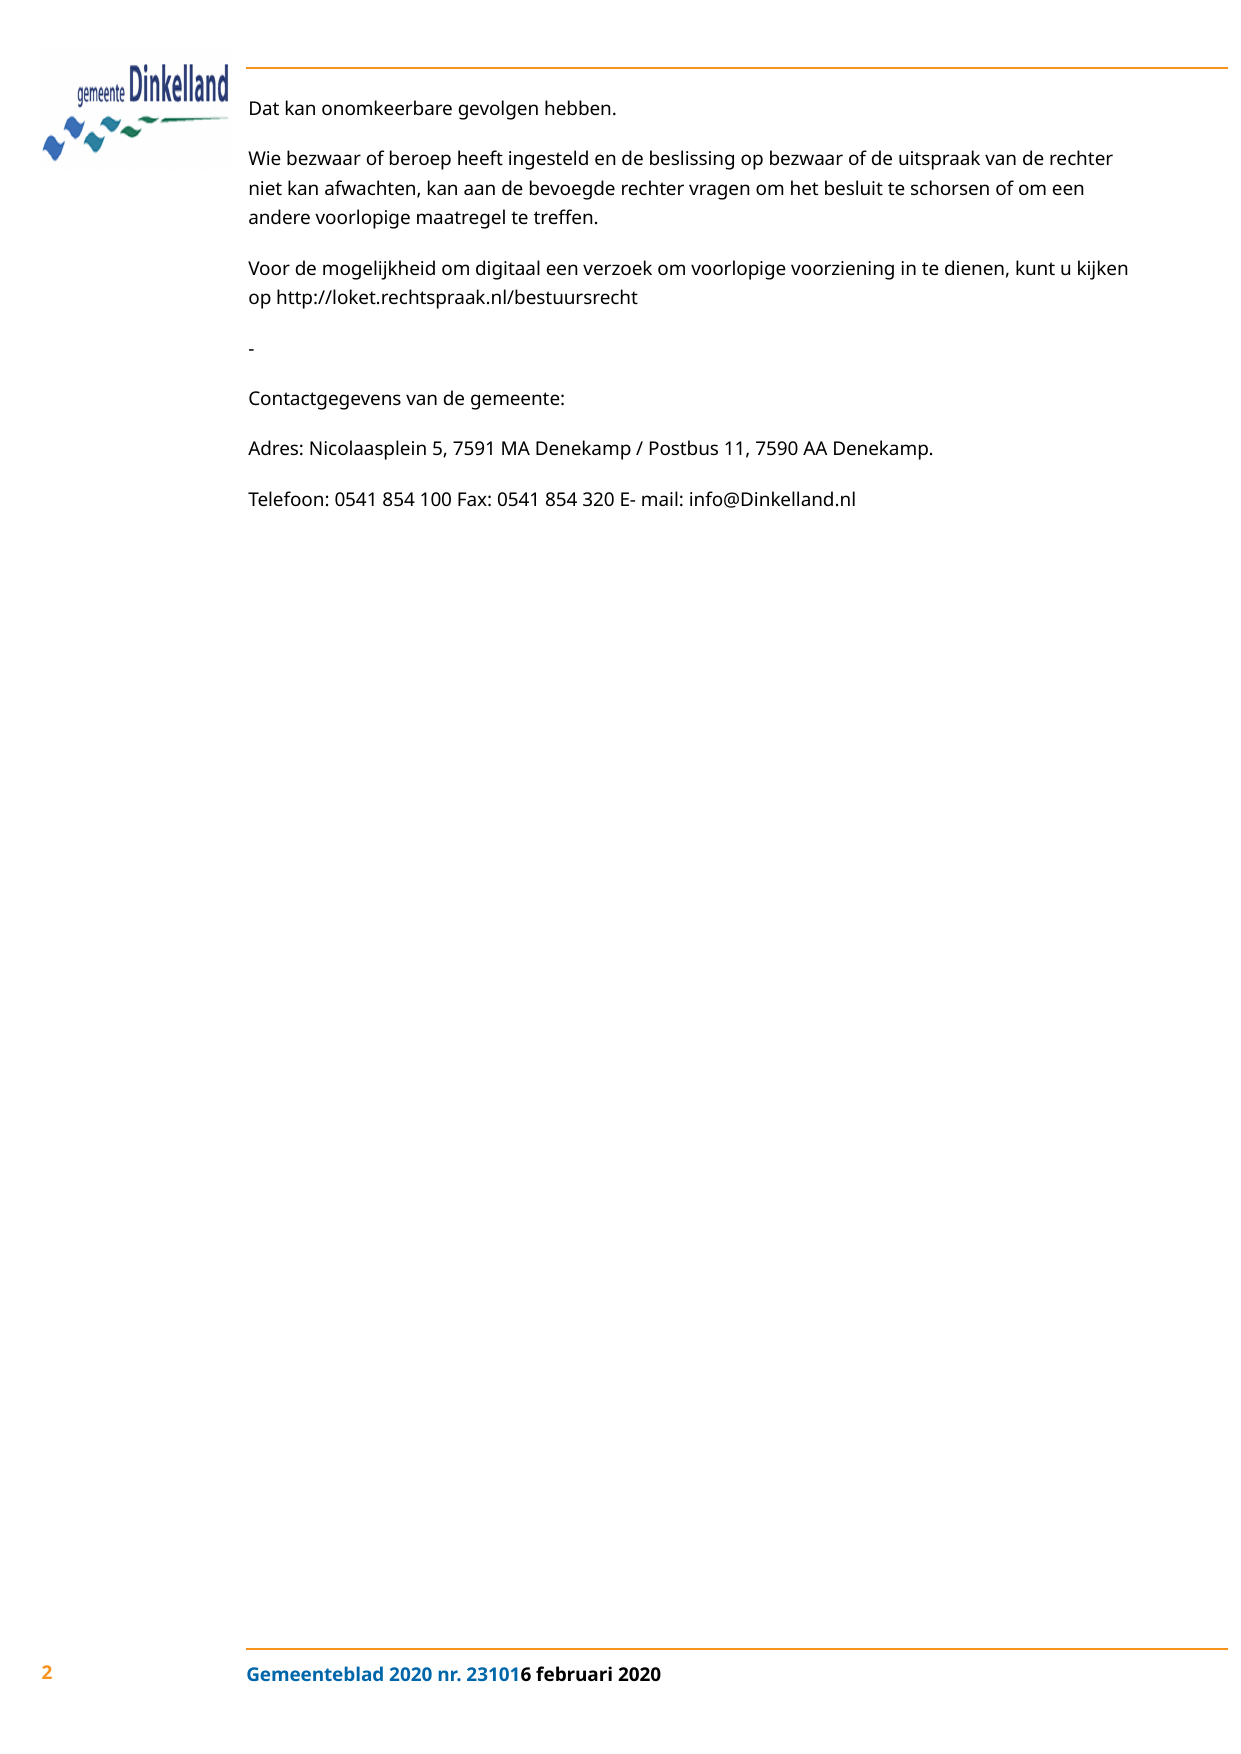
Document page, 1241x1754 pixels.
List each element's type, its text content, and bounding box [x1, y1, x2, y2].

text - [248, 335, 1152, 361]
text Telefoon: 0541 854 100 Fax: 0541 854 320 E- mail: info@Dinkelland.nl [248, 486, 1152, 512]
text Contactgegevens van de gemeente: [248, 385, 1152, 411]
picture [41, 47, 231, 172]
text Dat kan onomkeerbare gevolgen hebben. [248, 95, 1152, 121]
text Voor de mogelijkheid om digitaal een verzoek om voorlopige voorziening in te dienen, kunt u kijken op http://loket.rechtspraak.nl/bestuursrecht [248, 255, 1152, 310]
text Adres: Nicolaasplein 5, 7591 MA Denekamp / Postbus 11, 7590 AA Denekamp. [248, 436, 1152, 461]
text Wie bezwaar of beroep heeft ingesteld en de beslissing op bezwaar of de uitspraak van de rechter niet kan afwachten, kan aan de bevoegde rechter vragen om het besluit te schorsen of om een andere voorlopige maatregel te treffen. [248, 145, 1152, 230]
